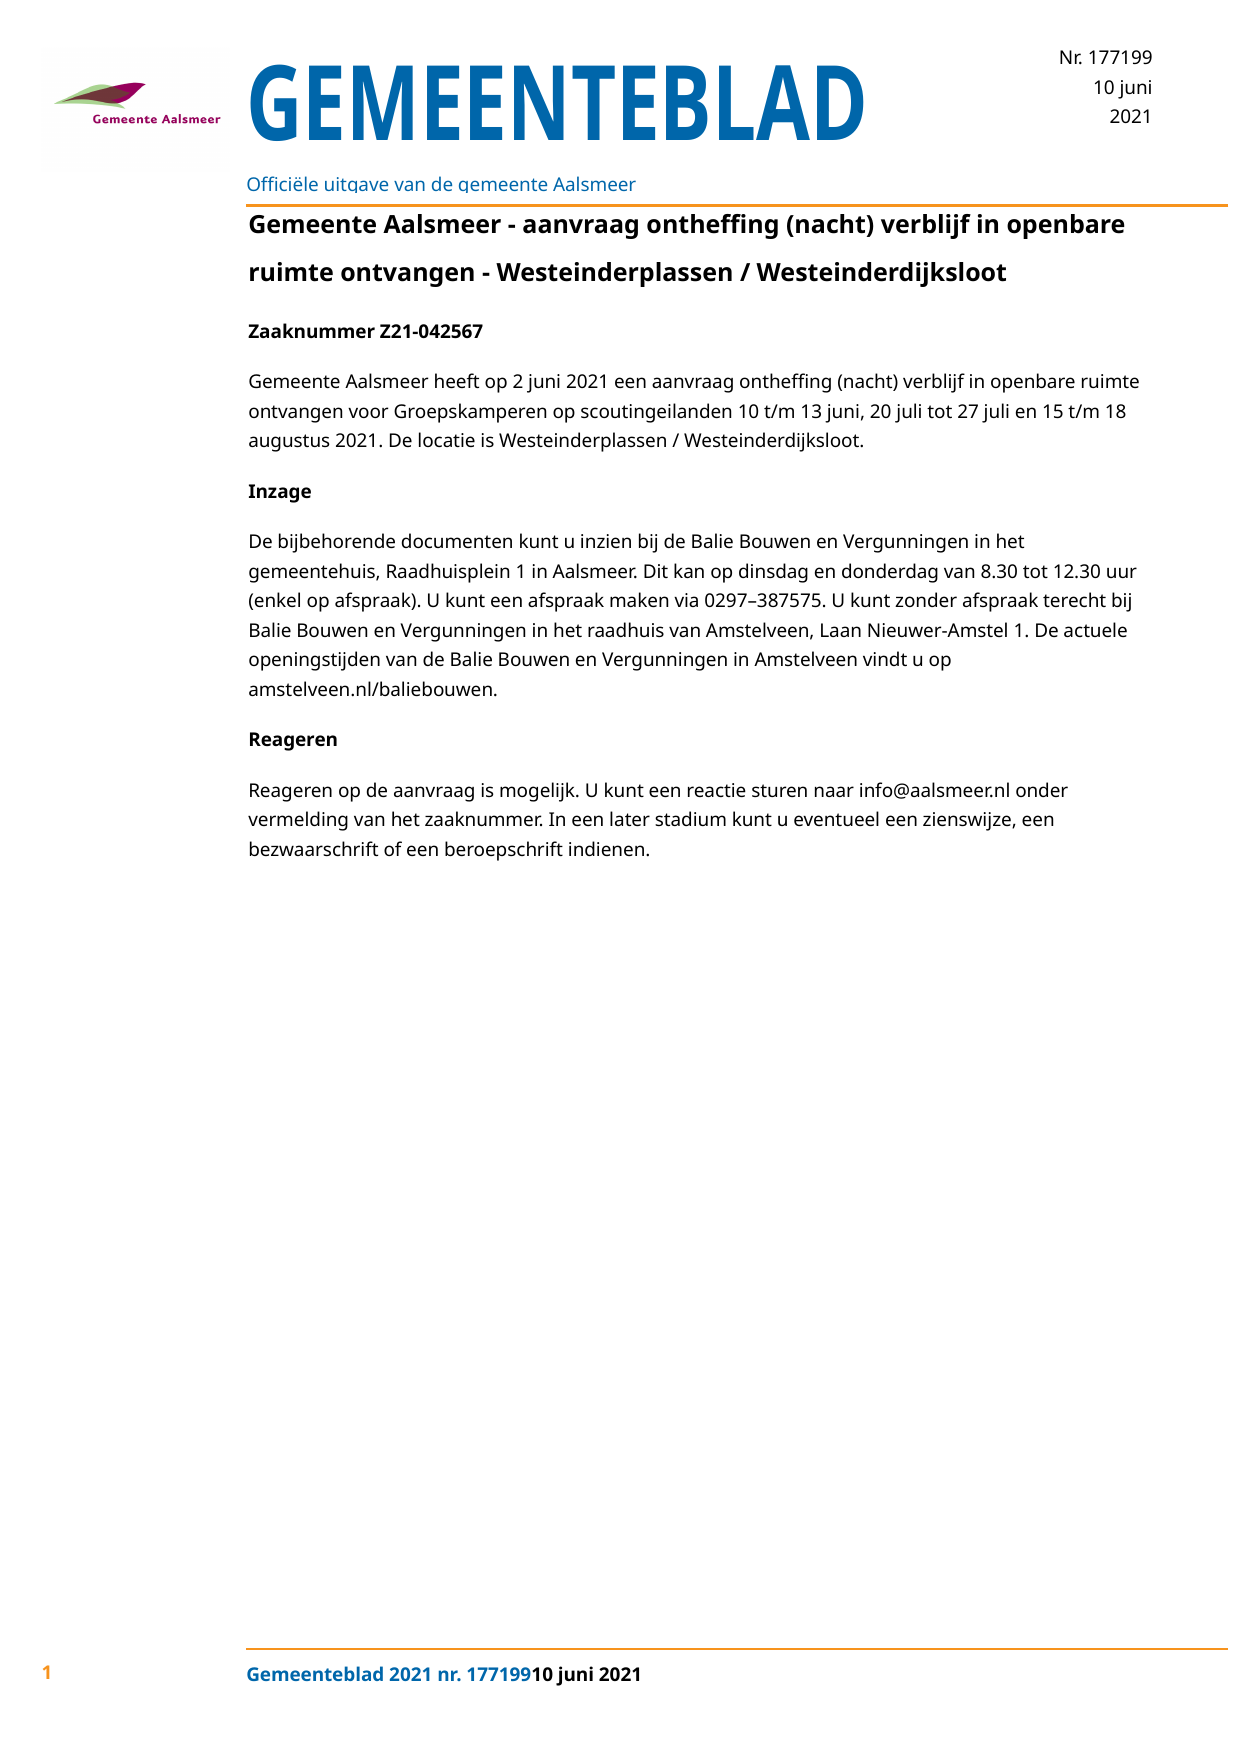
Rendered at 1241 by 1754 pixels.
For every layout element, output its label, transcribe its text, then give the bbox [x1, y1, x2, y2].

text Zaaknummer Z21-042567 [248, 318, 1152, 344]
text Gemeente Aalsmeer heeft op 2 juni 2021 een aanvraag ontheffing (nacht) verblijf in openbare ruimte ontvangen voor Groepskamperen op scoutingeilanden 10 t/m 13 juni, 20 juli tot 27 juli en 15 t/m 18 augustus 2021. De locatie is Westeinderplassen / Westeinderdijksloot. [248, 368, 1152, 453]
picture [41, 47, 231, 172]
text Reageren op de aanvraag is mogelijk. U kunt een reactie sturen naar info@aalsmeer.nl onder vermelding van het zaaknummer. In een later stadium kunt u eventueel een zienswijze, een bezwaarschrift of een beroepschrift indienen. [248, 777, 1152, 862]
text Gemeente Aalsmeer - aanvraag ontheffing (nacht) verblijf in openbare ruimte ontvangen - Westeinderplassen / Westeinderdijksloot [248, 207, 1152, 288]
text Reageren [248, 727, 1152, 752]
text De bijbehorende documenten kunt u inzien bij de Balie Bouwen en Vergunningen in het gemeentehuis, Raadhuisplein 1 in Aalsmeer. Dit kan op dinsdag en donderdag van 8.30 tot 12.30 uur (enkel op afspraak). U kunt een afspraak maken via 0297–387575. U kunt zonder afspraak terecht bij Balie Bouwen en Vergunningen in het raadhuis van Amstelveen, Laan Nieuwer-Amstel 1. De actuele openingstijden van de Balie Bouwen en Vergunningen in Amstelveen vindt u op amstelveen.nl/baliebouwen. [248, 528, 1152, 702]
text Inzage [248, 478, 1152, 504]
